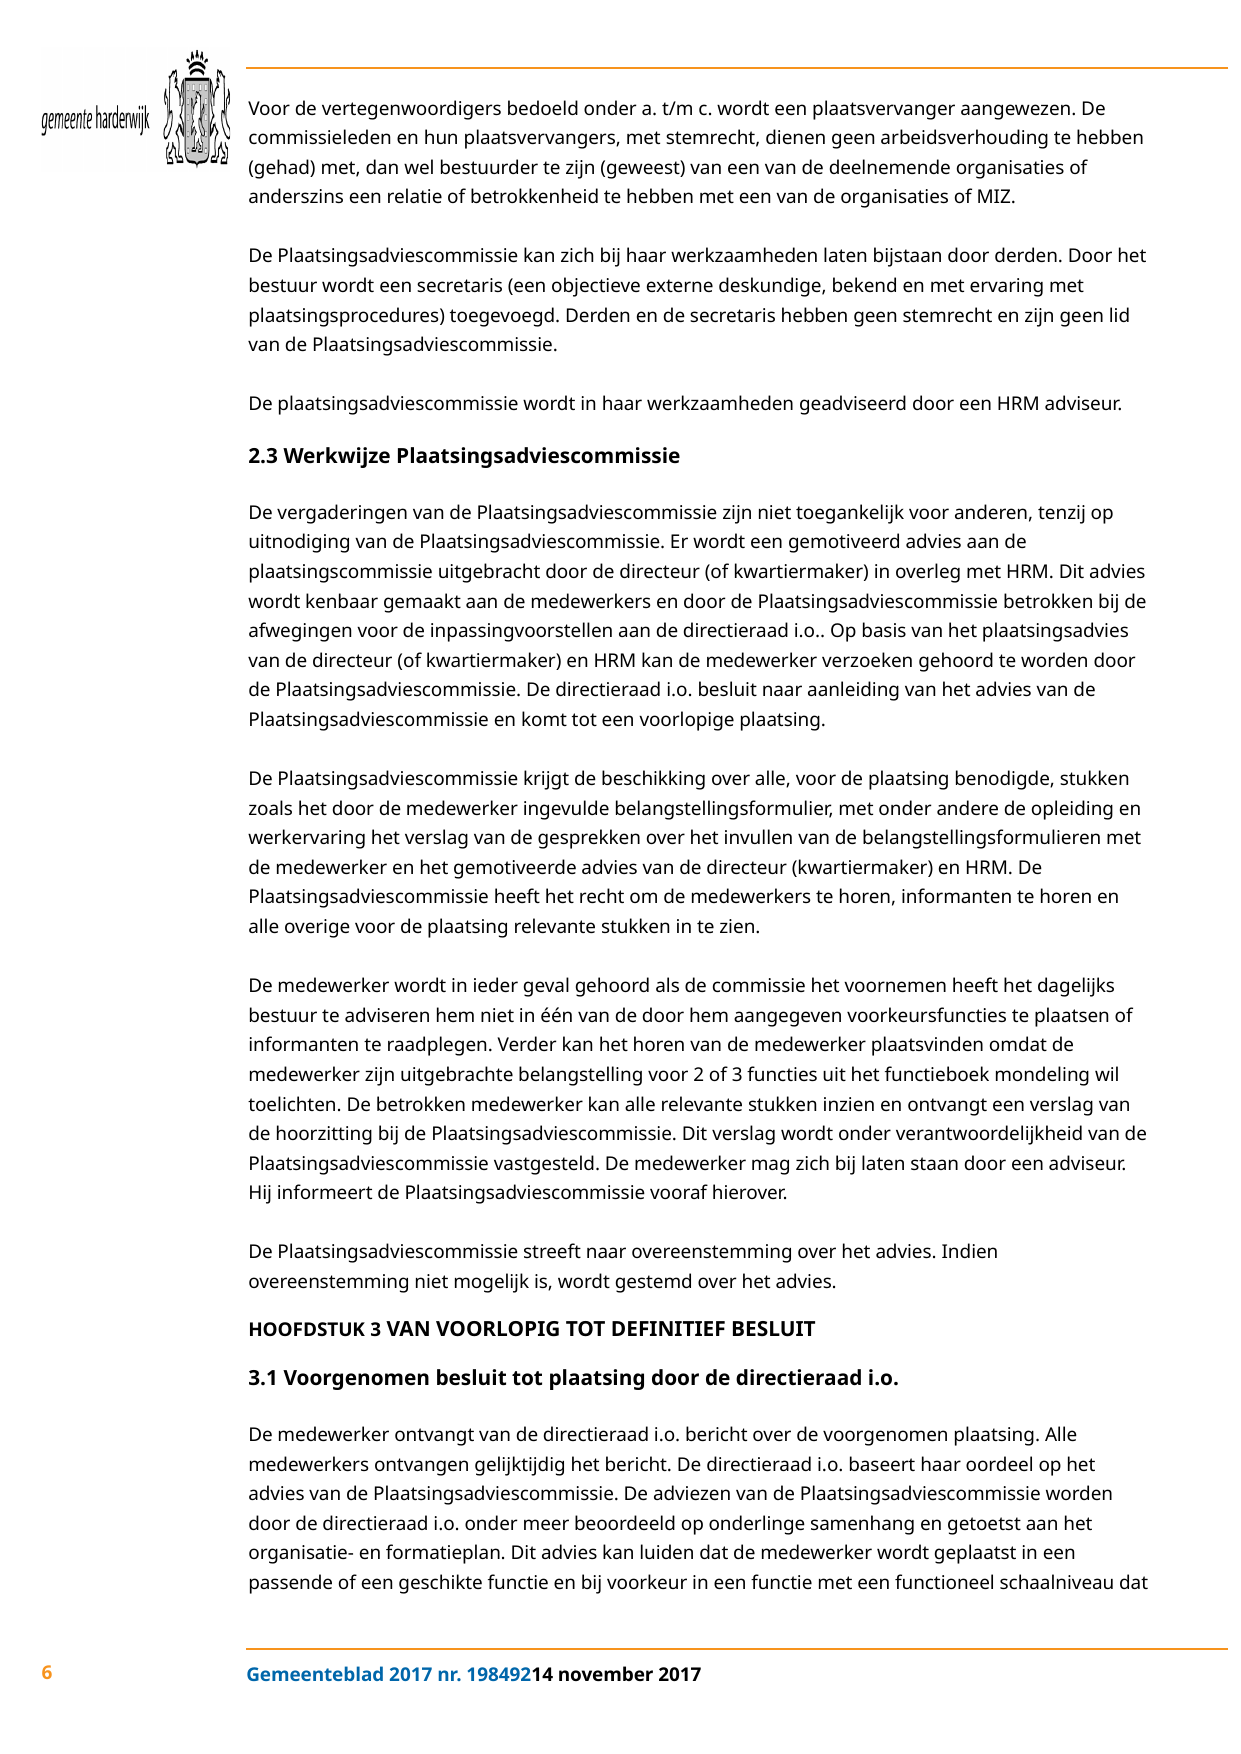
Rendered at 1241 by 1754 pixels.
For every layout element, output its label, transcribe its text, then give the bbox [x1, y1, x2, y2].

text De medewerker ontvangt van de directieraad i.o. bericht over de voorgenomen plaatsing. Alle medewerkers ontvangen gelijktijdig het bericht. De directieraad i.o. baseert haar oordeel op het advies van de Plaatsingsadviescommissie. De adviezen van de Plaatsingsadviescommissie worden door de directieraad i.o. onder meer beoordeeld op onderlinge samenhang en getoetst aan het organisatie- en formatieplan. Dit advies kan luiden dat de medewerker wordt geplaatst in een passende of een geschikte functie en bij voorkeur in een functie met een functioneel schaalniveau dat [248, 1421, 1152, 1595]
text Voor de vertegenwoordigers bedoeld onder a. t/m c. wordt een plaatsvervanger aangewezen. De commissieleden en hun plaatsvervangers, met stemrecht, dienen geen arbeidsverhouding te hebben (gehad) met, dan wel bestuurder te zijn (geweest) van een van de deelnemende organisaties of anderszins een relatie of betrokkenheid te hebben met een van de organisaties of MIZ. [248, 95, 1152, 209]
text De Plaatsingsadviescommissie krijgt de beschikking over alle, voor de plaatsing benodigde, stukken zoals het door de medewerker ingevulde belangstellingsformulier, met onder andere de opleiding en werkervaring het verslag van de gesprekken over het invullen van de belangstellingsformulieren met de medewerker en het gemotiveerde advies van de directeur (kwartiermaker) en HRM. De Plaatsingsadviescommissie heeft het recht om de medewerkers te horen, informanten te horen en alle overige voor de plaatsing relevante stukken in te zien. [248, 765, 1152, 939]
text De Plaatsingsadviescommissie kan zich bij haar werkzaamheden laten bijstaan door derden. Door het bestuur wordt een secretaris (een objectieve externe deskundige, bekend en met ervaring met plaatsingsprocedures) toegevoegd. Derden en de secretaris hebben geen stemrecht en zijn geen lid van de Plaatsingsadviescommissie. [248, 243, 1152, 357]
text De medewerker wordt in ieder geval gehoord als de commissie het voornemen heeft het dagelijks bestuur te adviseren hem niet in één van de door hem aangegeven voorkeursfuncties te plaatsen of informanten te raadplegen. Verder kan het horen van de medewerker plaatsvinden omdat de medewerker zijn uitgebrachte belangstelling voor 2 of 3 functies uit het functieboek mondeling wil toelichten. De betrokken medewerker kan alle relevante stukken inzien en ontvangt een verslag van de hoorzitting bij de Plaatsingsadviescommissie. Dit verslag wordt onder verantwoordelijkheid van de Plaatsingsadviescommissie vastgesteld. De medewerker mag zich bij laten staan door een adviseur. Hij informeert de Plaatsingsadviescommissie vooraf hierover. [248, 972, 1152, 1205]
text De vergaderingen van de Plaatsingsadviescommissie zijn niet toegankelijk voor anderen, tenzij op uitnodiging van de Plaatsingsadviescommissie. Er wordt een gemotiveerd advies aan de plaatsingscommissie uitgebracht door de directeur (of kwartiermaker) in overleg met HRM. Dit advies wordt kenbaar gemaakt aan de medewerkers en door de Plaatsingsadviescommissie betrokken bij de afwegingen voor de inpassingvoorstellen aan de directieraad i.o.. Op basis van het plaatsingsadvies van de directeur (of kwartiermaker) en HRM kan de medewerker verzoeken gehoord te worden door de Plaatsingsadviescommissie. De directieraad i.o. besluit naar aanleiding van het advies van de Plaatsingsadviescommissie en komt tot een voorlopige plaatsing. [248, 499, 1152, 732]
text 2.3 Werkwijze Plaatsingsadviescommissie [248, 441, 1152, 469]
text De plaatsingsadviescommissie wordt in haar werkzaamheden geadviseerd door een HRM adviseur. [248, 391, 1152, 416]
text 3.1 Voorgenomen besluit tot plaatsing door de directieraad i.o. [248, 1363, 1152, 1392]
picture [41, 47, 231, 172]
text De Plaatsingsadviescommissie streeft naar overeenstemming over het advies. Indien overeenstemming niet mogelijk is, wordt gestemd over het advies. [248, 1239, 1152, 1294]
text HOOFDSTUK 3 VAN VOORLOPIG TOT DEFINITIEF BESLUIT [248, 1314, 1152, 1342]
